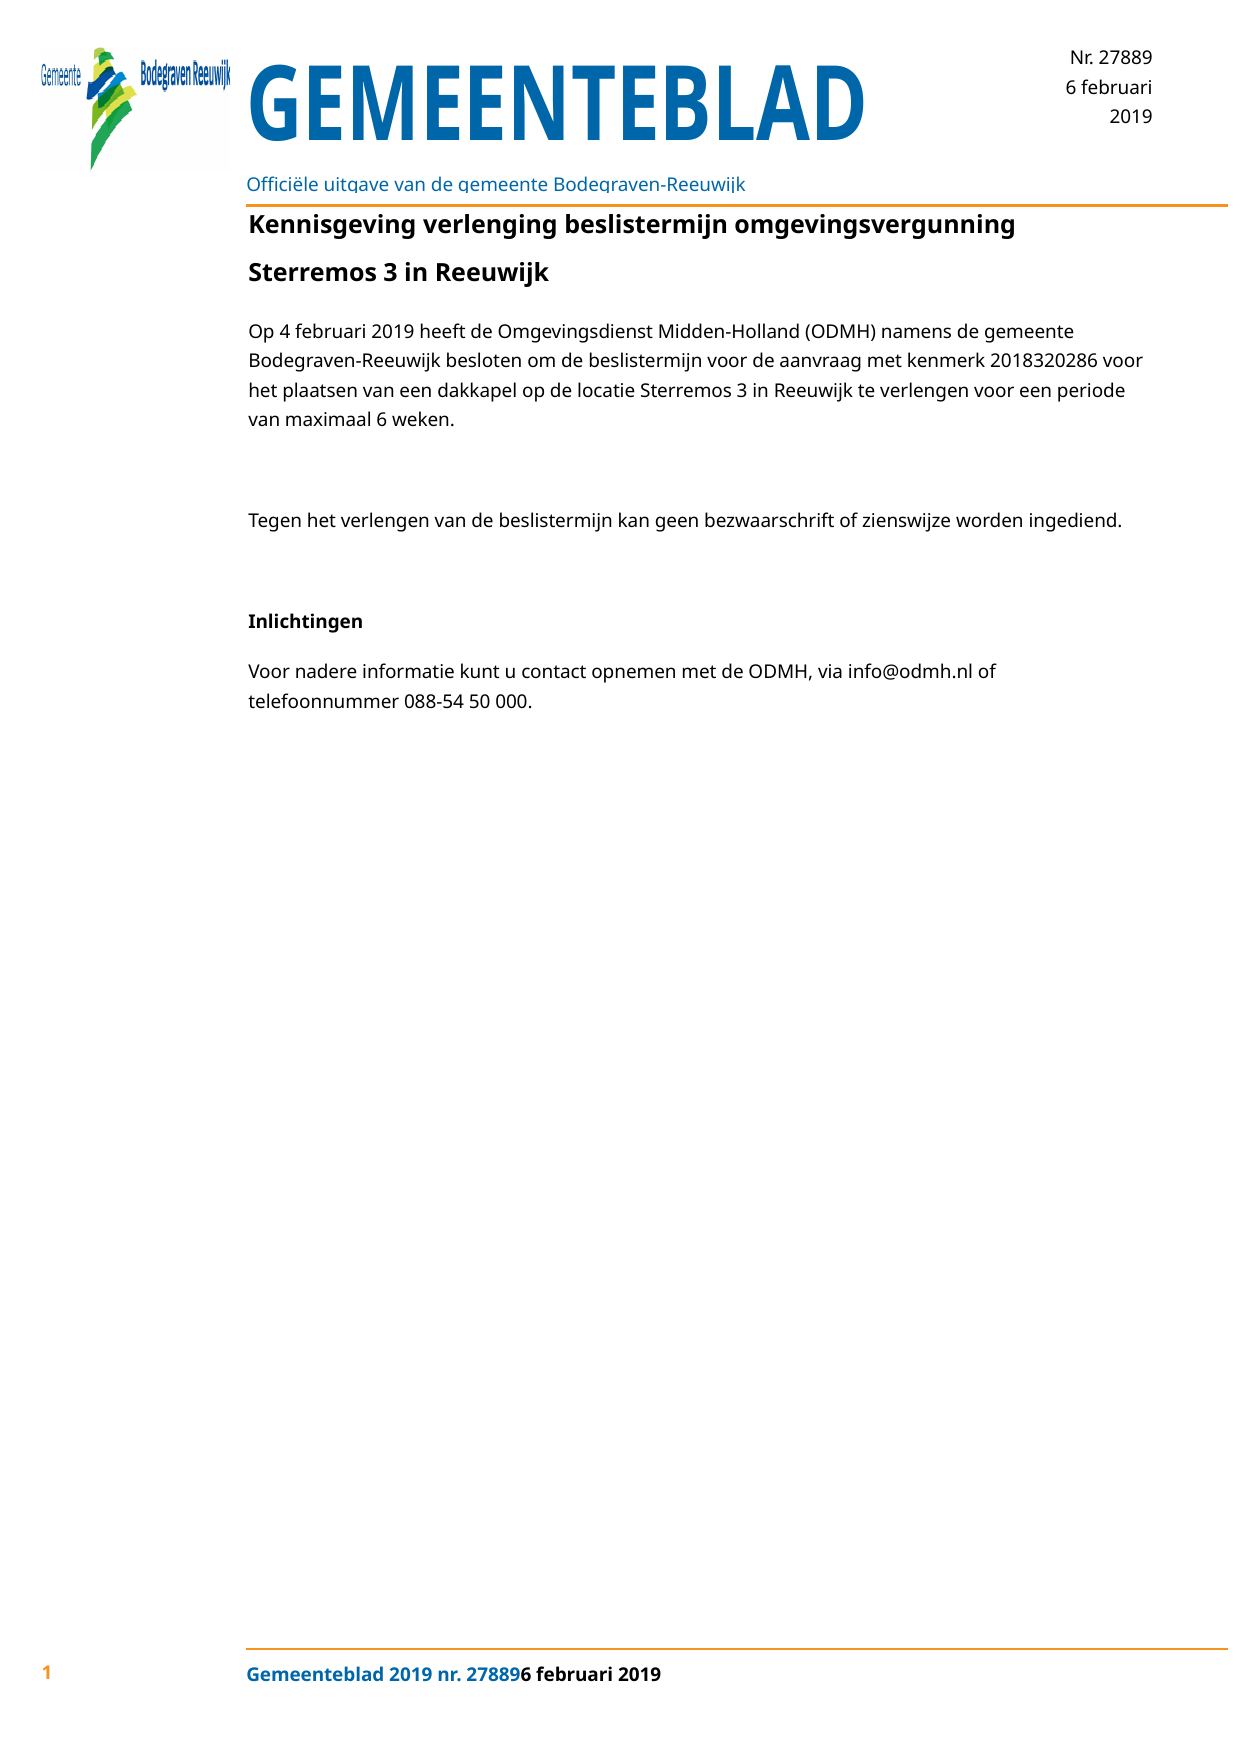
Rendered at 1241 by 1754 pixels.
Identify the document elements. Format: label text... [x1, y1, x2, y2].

text Inlichtingen [248, 608, 1152, 634]
text Kennisgeving verlenging beslistermijn omgevingsvergunning Sterremos 3 in Reeuwijk [248, 207, 1152, 288]
text Tegen het verlengen van de beslistermijn kan geen bezwaarschrift of zienswijze worden ingediend. [248, 507, 1152, 533]
text Op 4 februari 2019 heeft de Omgevingsdienst Midden-Holland (ODMH) namens de gemeente Bodegraven-Reeuwijk besloten om de beslistermijn voor de aanvraag met kenmerk 2018320286 voor het plaatsen van een dakkapel op de locatie Sterremos 3 in Reeuwijk te verlengen voor een periode van maximaal 6 weken. [248, 318, 1152, 432]
text Voor nadere informatie kunt u contact opnemen met de ODMH, via info@odmh.nl of telefoonnummer 088-54 50 000. [248, 659, 1152, 714]
picture [41, 47, 231, 172]
